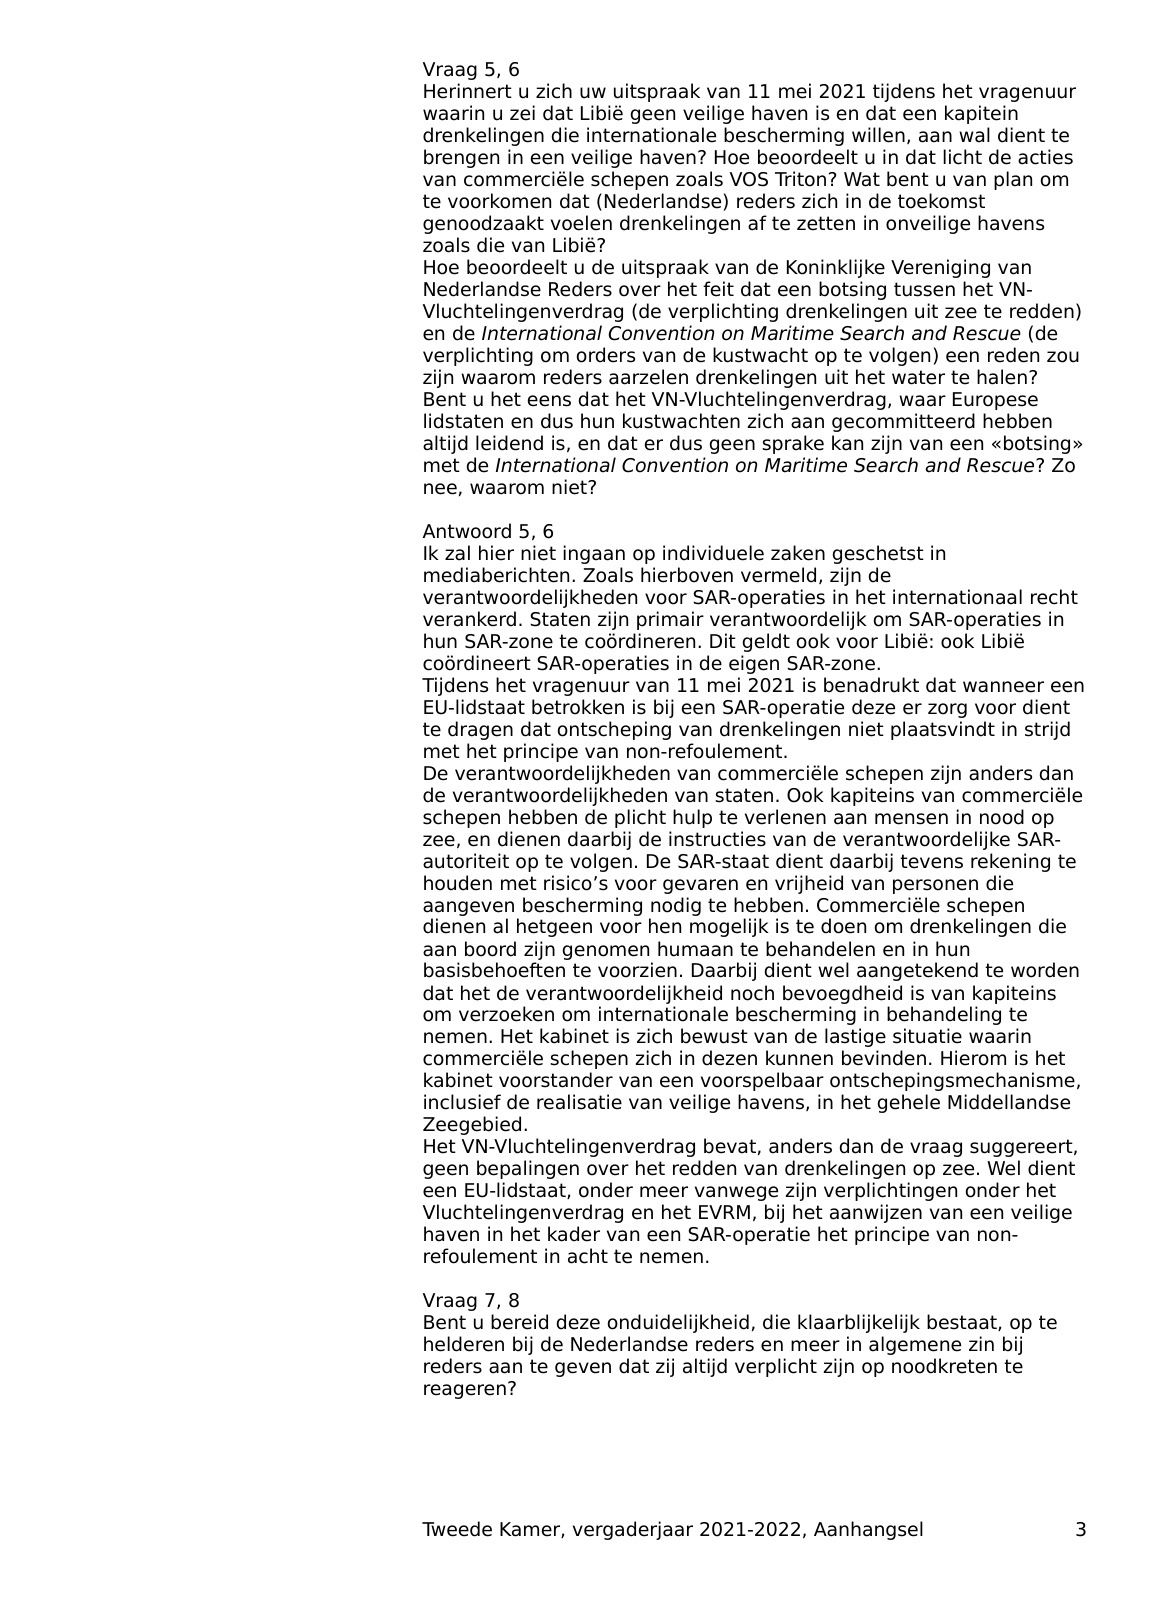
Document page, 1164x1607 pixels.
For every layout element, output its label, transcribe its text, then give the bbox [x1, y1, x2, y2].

text Antwoord 5, 6 [422, 521, 1087, 543]
text Ik zal hier niet ingaan op individuele zaken geschetst in mediaberichten. Zoals hierboven vermeld, zijn de verantwoordelijkheden voor SAR-operaties in het internationaal recht verankerd. Staten zijn primair verantwoordelijk om SAR-operaties in hun SAR-zone te coördineren. Dit geldt ook voor Libië: ook Libië coördineert SAR-operaties in de eigen SAR-zone. [422, 543, 1087, 675]
text Herinnert u zich uw uitspraak van 11 mei 2021 tijdens het vragenuur waarin u zei dat Libië geen veilige haven is en dat een kapitein drenkelingen die internationale bescherming willen, aan wal dient te brengen in een veilige haven? Hoe beoordeelt u in dat licht de acties van commerciële schepen zoals VOS Triton? Wat bent u van plan om te voorkomen dat (Nederlandse) reders zich in de toekomst genoodzaakt voelen drenkelingen af te zetten in onveilige havens zoals die van Libië? [422, 81, 1087, 257]
text Bent u bereid deze onduidelijkheid, die klaarblijkelijk bestaat, op te helderen bij de Nederlandse reders en meer in algemene zin bij reders aan te geven dat zij altijd verplicht zijn op noodkreten te reageren? [422, 1312, 1087, 1400]
text De verantwoordelijkheden van commerciële schepen zijn anders dan de verantwoordelijkheden van staten. Ook kapiteins van commerciële schepen hebben de plicht hulp te verlenen aan mensen in nood op zee, en dienen daarbij de instructies van de verantwoordelijke SAR-autoriteit op te volgen. De SAR-staat dient daarbij tevens rekening te houden met risico’s voor gevaren en vrijheid van personen die aangeven bescherming nodig te hebben. Commerciële schepen dienen al hetgeen voor hen mogelijk is te doen om drenkelingen die aan boord zijn genomen humaan te behandelen en in hun basisbehoeften te voorzien. Daarbij dient wel aangetekend te worden dat het de verantwoordelijkheid noch bevoegdheid is van kapiteins om verzoeken om internationale bescherming in behandeling te nemen. Het kabinet is zich bewust van de lastige situatie waarin commerciële schepen zich in dezen kunnen bevinden. Hierom is het kabinet voorstander van een voorspelbaar ontschepingsmechanisme, inclusief de realisatie van veilige havens, in het gehele Middellandse Zeegebied. [422, 763, 1087, 1136]
text Het VN-Vluchtelingenverdrag bevat, anders dan de vraag suggereert, geen bepalingen over het redden van drenkelingen op zee. Wel dient een EU-lidstaat, onder meer vanwege zijn verplichtingen onder het Vluchtelingenverdrag en het EVRM, bij het aanwijzen van een veilige haven in het kader van een SAR-operatie het principe van non-refoulement in acht te nemen. [422, 1136, 1087, 1268]
text Tijdens het vragenuur van 11 mei 2021 is benadrukt dat wanneer een EU-lidstaat betrokken is bij een SAR-operatie deze er zorg voor dient te dragen dat ontscheping van drenkelingen niet plaatsvindt in strijd met het principe van non-refoulement. [422, 675, 1087, 763]
text Vraag 7, 8 [422, 1290, 1087, 1312]
text Vraag 5, 6 [422, 59, 1087, 81]
text Hoe beoordeelt u de uitspraak van de Koninklijke Vereniging van Nederlandse Reders over het feit dat een botsing tussen het VN-Vluchtelingenverdrag (de verplichting drenkelingen uit zee te redden) en de International Convention on Maritime Search and Rescue (de verplichting om orders van de kustwacht op te volgen) een reden zou zijn waarom reders aarzelen drenkelingen uit het water te halen? Bent u het eens dat het VN-Vluchtelingenverdrag, waar Europese lidstaten en dus hun kustwachten zich aan gecommitteerd hebben altijd leidend is, en dat er dus geen sprake kan zijn van een «botsing» met de International Convention on Maritime Search and Rescue? Zo nee, waarom niet? [422, 257, 1087, 499]
